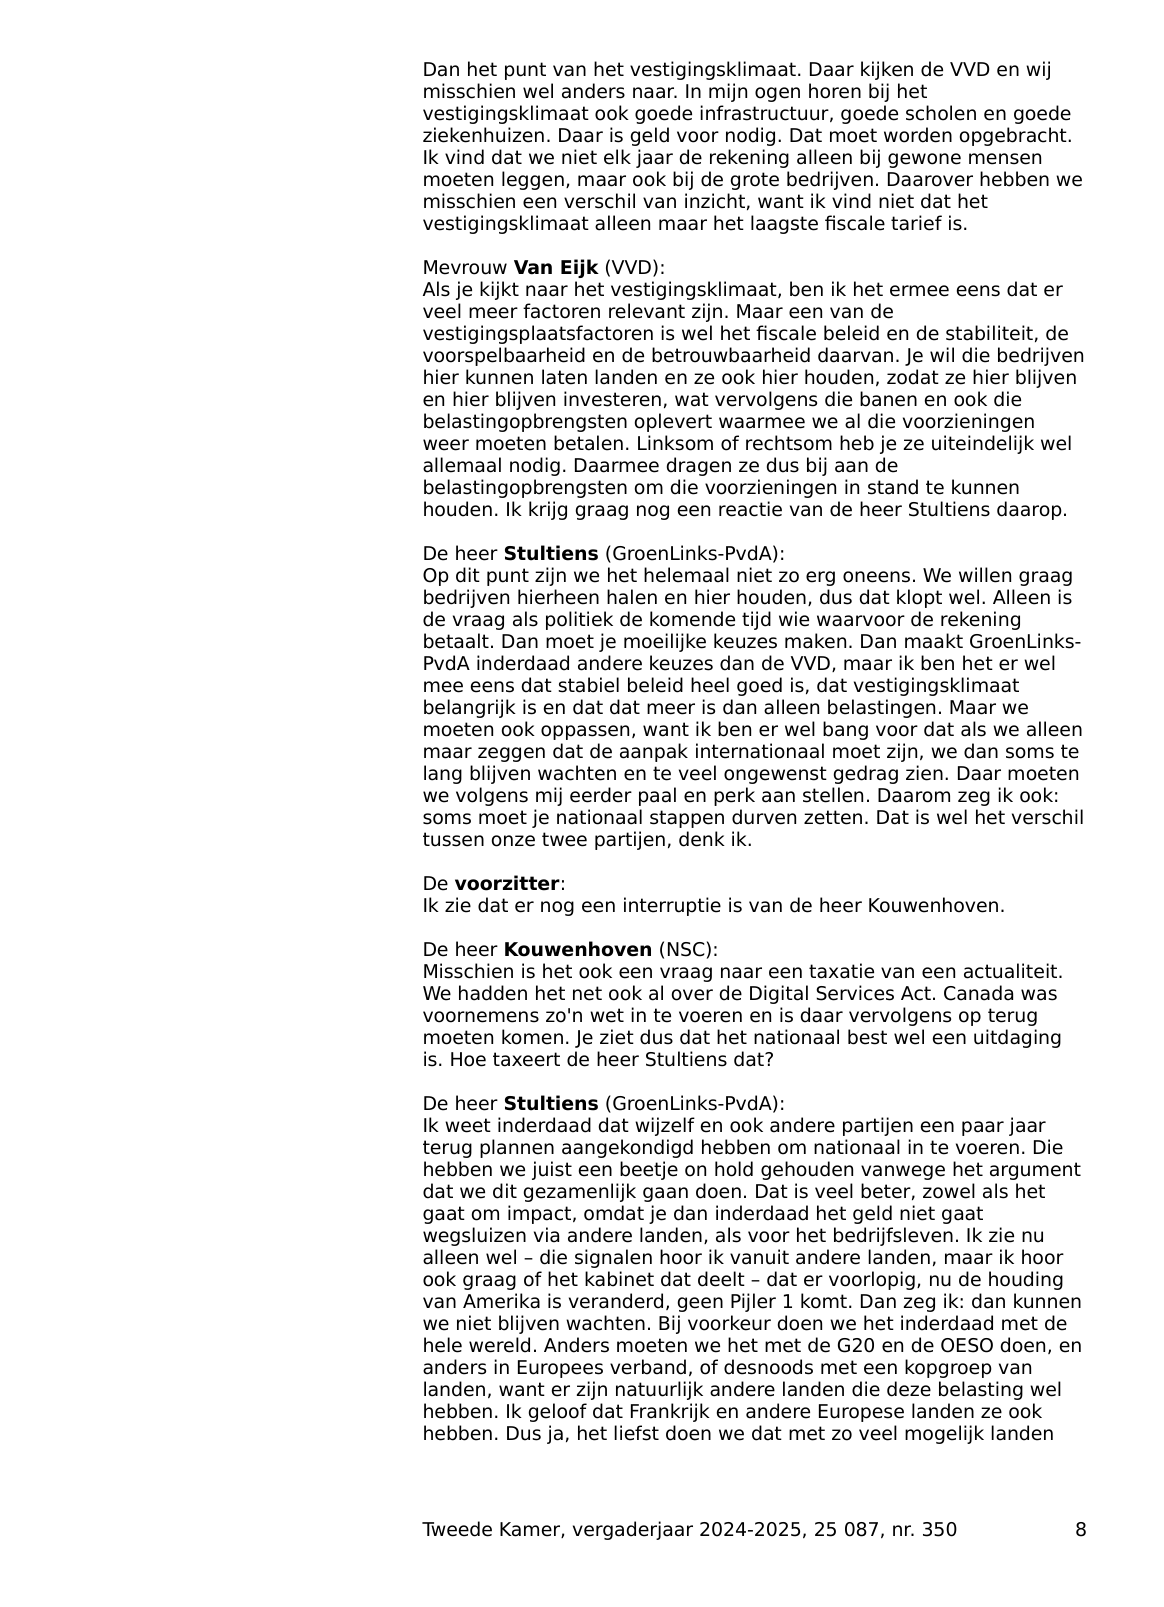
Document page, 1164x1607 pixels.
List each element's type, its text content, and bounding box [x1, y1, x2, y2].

text Op dit punt zijn we het helemaal niet zo erg oneens. We willen graag bedrijven hierheen halen en hier houden, dus dat klopt wel. Alleen is de vraag als politiek de komende tijd wie waarvoor de rekening betaalt. Dan moet je moeilijke keuzes maken. Dan maakt GroenLinks-PvdA inderdaad andere keuzes dan de VVD, maar ik ben het er wel mee eens dat stabiel beleid heel goed is, dat vestigingsklimaat belangrijk is en dat dat meer is dan alleen belastingen. Maar we moeten ook oppassen, want ik ben er wel bang voor dat als we alleen maar zeggen dat de aanpak internationaal moet zijn, we dan soms te lang blijven wachten en te veel ongewenst gedrag zien. Daar moeten we volgens mij eerder paal en perk aan stellen. Daarom zeg ik ook: soms moet je nationaal stappen durven zetten. Dat is wel het verschil tussen onze twee partijen, denk ik. [422, 565, 1087, 851]
text De voorzitter: [422, 873, 1087, 895]
text Ik weet inderdaad dat wijzelf en ook andere partijen een paar jaar terug plannen aangekondigd hebben om nationaal in te voeren. Die hebben we juist een beetje on hold gehouden vanwege het argument dat we dit gezamenlijk gaan doen. Dat is veel beter, zowel als het gaat om impact, omdat je dan inderdaad het geld niet gaat wegsluizen via andere landen, als voor het bedrijfsleven. Ik zie nu alleen wel – die signalen hoor ik vanuit andere landen, maar ik hoor ook graag of het kabinet dat deelt – dat er voorlopig, nu de houding van Amerika is veranderd, geen Pijler 1 komt. Dan zeg ik: dan kunnen we niet blijven wachten. Bij voorkeur doen we het inderdaad met de hele wereld. Anders moeten we het met de G20 en de OESO doen, en anders in Europees verband, of desnoods met een kopgroep van landen, want er zijn natuurlijk andere landen die deze belasting wel hebben. Ik geloof dat Frankrijk en andere Europese landen ze ook hebben. Dus ja, het liefst doen we dat met zo veel mogelijk landen [422, 1115, 1087, 1445]
text Mevrouw Van Eijk (VVD): [422, 257, 1087, 279]
text Ik zie dat er nog een interruptie is van de heer Kouwenhoven. [422, 895, 1087, 917]
text Misschien is het ook een vraag naar een taxatie van een actualiteit. We hadden het net ook al over de Digital Services Act. Canada was voornemens zo'n wet in te voeren en is daar vervolgens op terug moeten komen. Je ziet dus dat het nationaal best wel een uitdaging is. Hoe taxeert de heer Stultiens dat? [422, 961, 1087, 1071]
text Dan het punt van het vestigingsklimaat. Daar kijken de VVD en wij misschien wel anders naar. In mijn ogen horen bij het vestigingsklimaat ook goede infrastructuur, goede scholen en goede ziekenhuizen. Daar is geld voor nodig. Dat moet worden opgebracht. Ik vind dat we niet elk jaar de rekening alleen bij gewone mensen moeten leggen, maar ook bij de grote bedrijven. Daarover hebben we misschien een verschil van inzicht, want ik vind niet dat het vestigingsklimaat alleen maar het laagste fiscale tarief is. [422, 59, 1087, 235]
text De heer Kouwenhoven (NSC): [422, 939, 1087, 961]
text De heer Stultiens (GroenLinks-PvdA): [422, 1093, 1087, 1115]
text Als je kijkt naar het vestigingsklimaat, ben ik het ermee eens dat er veel meer factoren relevant zijn. Maar een van de vestigingsplaatsfactoren is wel het fiscale beleid en de stabiliteit, de voorspelbaarheid en de betrouwbaarheid daarvan. Je wil die bedrijven hier kunnen laten landen en ze ook hier houden, zodat ze hier blijven en hier blijven investeren, wat vervolgens die banen en ook die belastingopbrengsten oplevert waarmee we al die voorzieningen weer moeten betalen. Linksom of rechtsom heb je ze uiteindelijk wel allemaal nodig. Daarmee dragen ze dus bij aan de belastingopbrengsten om die voorzieningen in stand te kunnen houden. Ik krijg graag nog een reactie van de heer Stultiens daarop. [422, 279, 1087, 521]
text De heer Stultiens (GroenLinks-PvdA): [422, 543, 1087, 565]
